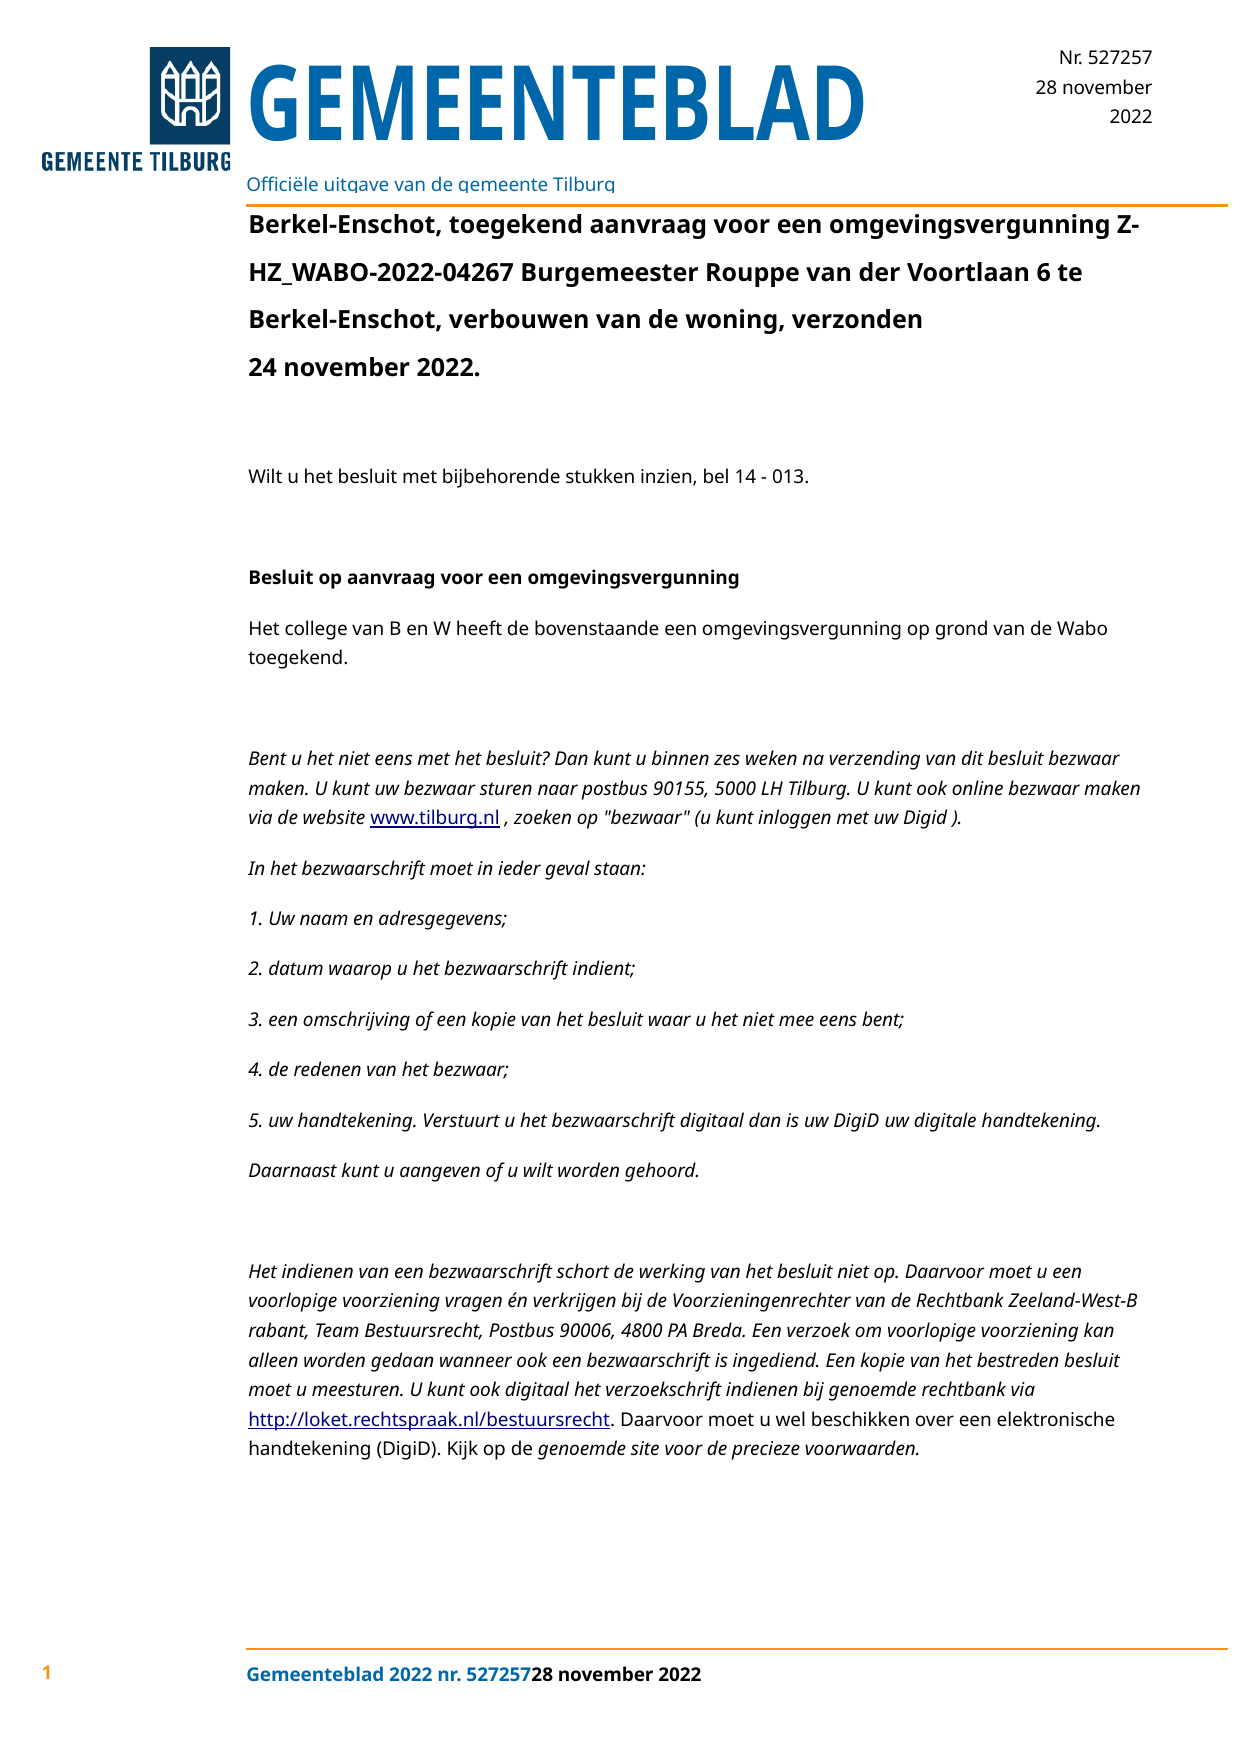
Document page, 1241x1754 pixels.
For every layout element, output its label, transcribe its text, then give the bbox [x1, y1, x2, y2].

text 3. een omschrijving of een kopie van het besluit waar u het niet mee eens bent; [248, 1006, 1152, 1032]
text Bent u het niet eens met het besluit? Dan kunt u binnen zes weken na verzending van dit besluit bezwaar maken. U kunt uw bezwaar sturen naar postbus 90155, 5000 LH Tilburg. U kunt ook online bezwaar maken via de website www.tilburg.nl , zoeken op "bezwaar" (u kunt inloggen met uw Digid ). [248, 745, 1152, 830]
text Daarnaast kunt u aangeven of u wilt worden gehoord. [248, 1157, 1152, 1183]
text 5. uw handtekening. Verstuurt u het bezwaarschrift digitaal dan is uw DigiD uw digitale handtekening. [248, 1107, 1152, 1133]
text 4. de redenen van het bezwaar; [248, 1056, 1152, 1082]
text 1. Uw naam en adresgegevens; [248, 905, 1152, 931]
text Besluit op aanvraag voor een omgevingsvergunning [248, 564, 1152, 590]
text Het indienen van een bezwaarschrift schort de werking van het besluit niet op. Daarvoor moet u een voorlopige voorziening vragen én verkrijgen bij de Voorzieningenrechter van de Rechtbank Zeeland-West-B rabant, Team Bestuursrecht, Postbus 90006, 4800 PA Breda. Een verzoek om voorlopige voorziening kan alleen worden gedaan wanneer ook een bezwaarschrift is ingediend. Een kopie van het bestreden besluit moet u meesturen. U kunt ook digitaal het verzoekschrift indienen bij genoemde rechtbank via http://loket.rechtspraak.nl/bestuursrecht. Daarvoor moet u wel beschikken over een elektronische handtekening (DigiD). Kijk op de genoemde site voor de precieze voorwaarden. [248, 1258, 1152, 1461]
text Het college van B en W heeft de bovenstaande een omgevingsvergunning op grond van de Wabo toegekend. [248, 615, 1152, 670]
text 2. datum waarop u het bezwaarschrift indient; [248, 956, 1152, 981]
picture [41, 47, 231, 172]
text Berkel-Enschot, toegekend aanvraag voor een omgevingsvergunning Z-HZ_WABO-2022-04267 Burgemeester Rouppe van der Voortlaan 6 te Berkel-Enschot, verbouwen van de woning, verzonden 24 november 2022. [248, 207, 1152, 384]
text In het bezwaarschrift moet in ieder geval staan: [248, 855, 1152, 881]
text Wilt u het besluit met bijbehorende stukken inzien, bel 14 - 013. [248, 463, 1152, 489]
